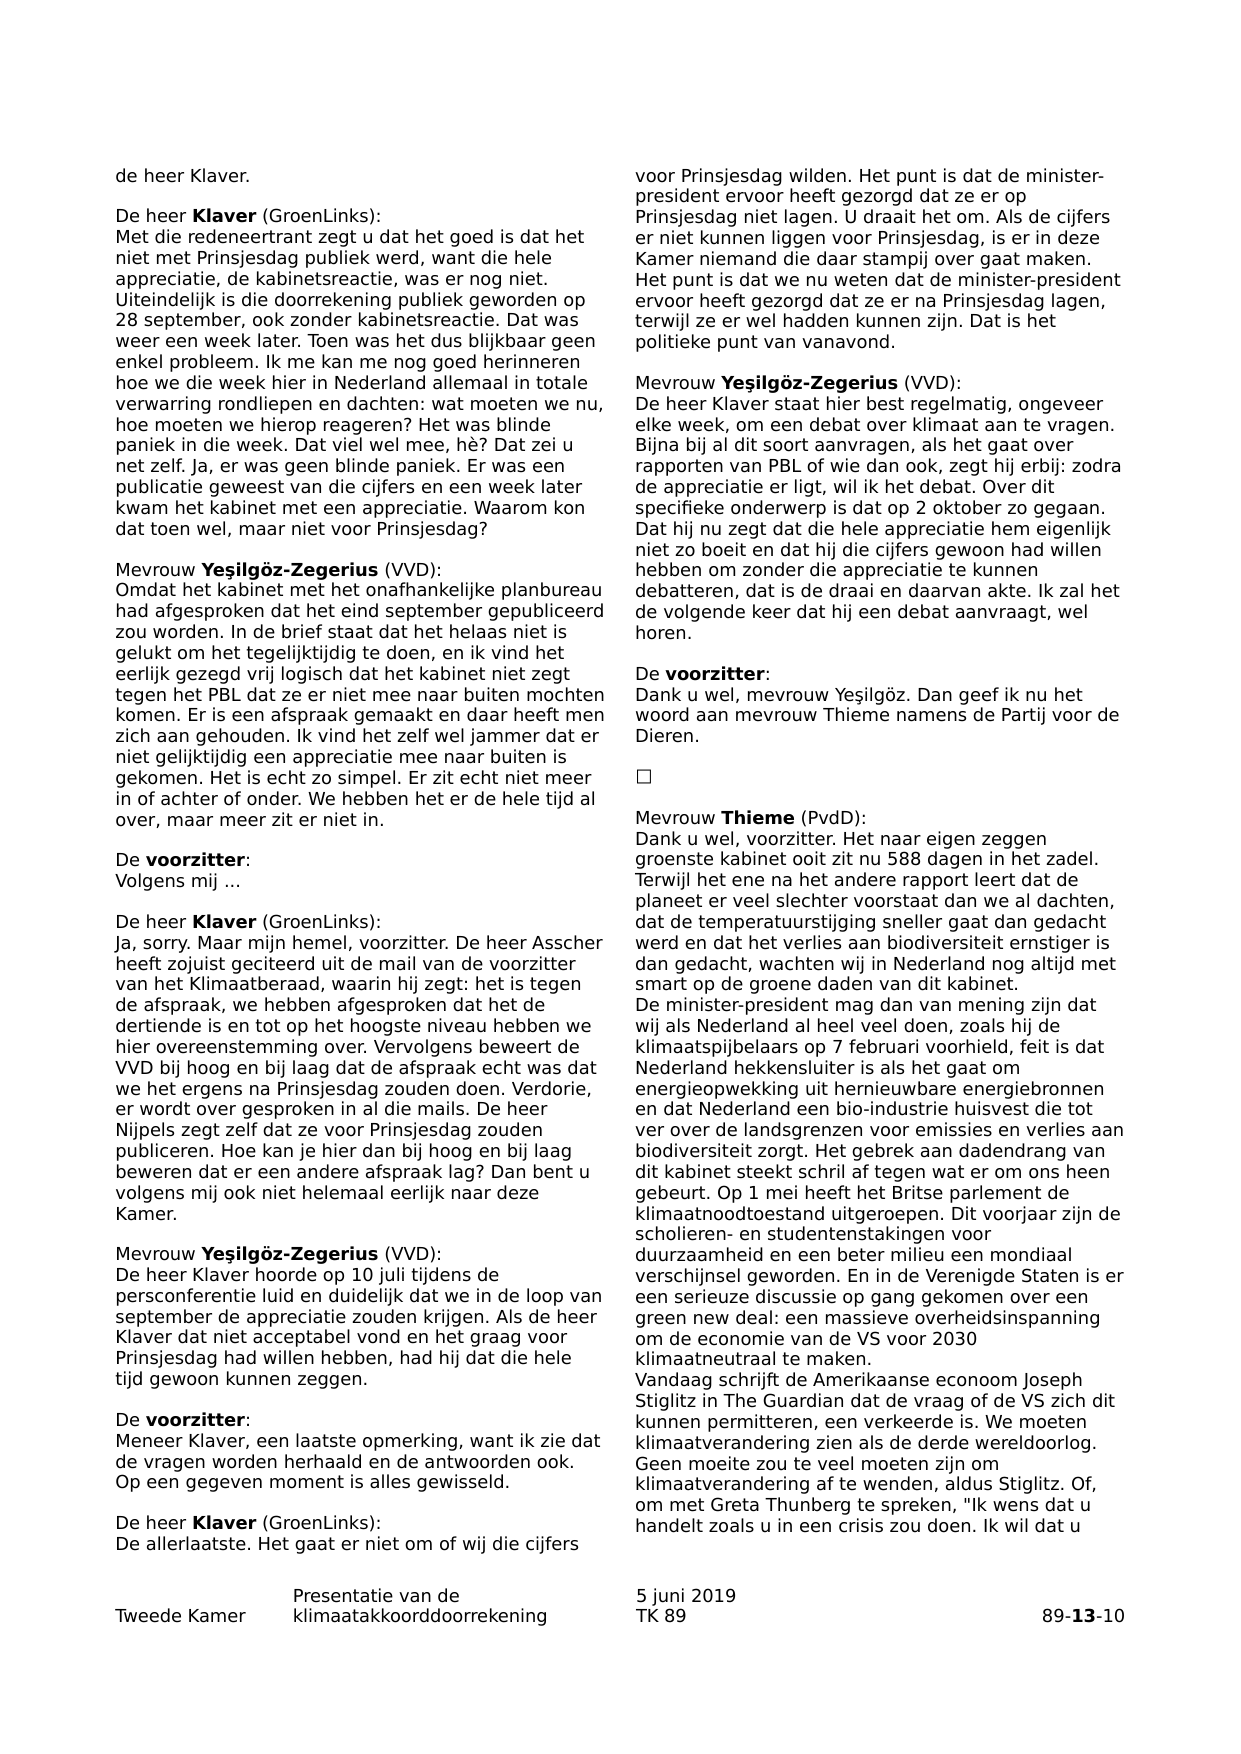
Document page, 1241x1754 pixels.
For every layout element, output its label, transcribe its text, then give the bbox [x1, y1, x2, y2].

text Vandaag schrijft de Amerikaanse econoom Joseph Stiglitz in The Guardian dat de vraag of de VS zich dit kunnen permitteren, een verkeerde is. We moeten klimaatverandering zien als de derde wereldoorlog. Geen moeite zou te veel moeten zijn om klimaatverandering af te wenden, aldus Stiglitz. Of, om met Greta Thunberg te spreken, "Ik wens dat u handelt zoals u in een crisis zou doen. Ik wil dat u [635, 1370, 1125, 1537]
text Meneer Klaver, een laatste opmerking, want ik zie dat de vragen worden herhaald en de antwoorden ook. Op een gegeven moment is alles gewisseld. [115, 1431, 605, 1493]
text De heer Klaver (GroenLinks): [115, 1513, 605, 1534]
text De heer Klaver (GroenLinks): [115, 206, 605, 227]
text Mevrouw Thieme (PvdD): [635, 807, 1125, 828]
text Dank u wel, mevrouw Yeşilgöz. Dan geef ik nu het woord aan mevrouw Thieme namens de Partij voor de Dieren. [635, 684, 1125, 747]
text Mevrouw Yeşilgöz-Zegerius (VVD): [635, 373, 1125, 393]
text De voorzitter: [115, 1410, 605, 1431]
text de heer Klaver. [115, 165, 605, 186]
text De heer Klaver (GroenLinks): [115, 912, 605, 932]
text Dank u wel, voorzitter. Het naar eigen zeggen groenste kabinet ooit zit nu 588 dagen in het zadel. Terwijl het ene na het andere rapport leert dat de planeet er veel slechter voorstaat dan we al dachten, dat de temperatuurstijging sneller gaat dan gedacht werd en dat het verlies aan biodiversiteit ernstiger is dan gedacht, wachten wij in Nederland nog altijd met smart op de groene daden van dit kabinet. [635, 828, 1125, 995]
text De allerlaatste. Het gaat er niet om of wij die cijfers [115, 1534, 605, 1554]
text Omdat het kabinet met het onafhankelijke planbureau had afgesproken dat het eind september gepubliceerd zou worden. In de brief staat dat het helaas niet is gelukt om het tegelijktijdig te doen, en ik vind het eerlijk gezegd vrij logisch dat het kabinet niet zegt tegen het PBL dat ze er niet mee naar buiten mochten komen. Er is een afspraak gemaakt en daar heeft men zich aan gehouden. Ik vind het zelf wel jammer dat er niet gelijktijdig een appreciatie mee naar buiten is gekomen. Het is echt zo simpel. Er zit echt niet meer in of achter of onder. We hebben het er de hele tijd al over, maar meer zit er niet in. [115, 580, 605, 830]
text De voorzitter: [115, 850, 605, 871]
text Mevrouw Yeşilgöz-Zegerius (VVD): [115, 1244, 605, 1265]
text De voorzitter: [635, 663, 1125, 684]
text ⬜ [635, 767, 1125, 787]
text Volgens mij ... [115, 871, 605, 892]
text voor Prinsjesdag wilden. Het punt is dat de minister-president ervoor heeft gezorgd dat ze er op Prinsjesdag niet lagen. U draait het om. Als de cijfers er niet kunnen liggen voor Prinsjesdag, is er in deze Kamer niemand die daar stampij over gaat maken. Het punt is dat we nu weten dat de minister-president ervoor heeft gezorgd dat ze er na Prinsjesdag lagen, terwijl ze er wel hadden kunnen zijn. Dat is het politieke punt van vanavond. [635, 165, 1125, 353]
text Mevrouw Yeşilgöz-Zegerius (VVD): [115, 559, 605, 580]
text De heer Klaver staat hier best regelmatig, ongeveer elke week, om een debat over klimaat aan te vragen. Bijna bij al dit soort aanvragen, als het gaat over rapporten van PBL of wie dan ook, zegt hij erbij: zodra de appreciatie er ligt, wil ik het debat. Over dit specifieke onderwerp is dat op 2 oktober zo gegaan. Dat hij nu zegt dat die hele appreciatie hem eigenlijk niet zo boeit en dat hij die cijfers gewoon had willen hebben om zonder die appreciatie te kunnen debatteren, dat is de draai en daarvan akte. Ik zal het de volgende keer dat hij een debat aanvraagt, wel horen. [635, 393, 1125, 643]
text De minister-president mag dan van mening zijn dat wij als Nederland al heel veel doen, zoals hij de klimaatspijbelaars op 7 februari voorhield, feit is dat Nederland hekkensluiter is als het gaat om energieopwekking uit hernieuwbare energiebronnen en dat Nederland een bio-industrie huisvest die tot ver over de landsgrenzen voor emissies en verlies aan biodiversiteit zorgt. Het gebrek aan dadendrang van dit kabinet steekt schril af tegen wat er om ons heen gebeurt. Op 1 mei heeft het Britse parlement de klimaatnoodtoestand uitgeroepen. Dit voorjaar zijn de scholieren- en studentenstakingen voor duurzaamheid en een beter milieu een mondiaal verschijnsel geworden. En in de Verenigde Staten is er een serieuze discussie op gang gekomen over een green new deal: een massieve overheidsinspanning om de economie van de VS voor 2030 klimaatneutraal te maken. [635, 995, 1125, 1370]
text Met die redeneertrant zegt u dat het goed is dat het niet met Prinsjesdag publiek werd, want die hele appreciatie, de kabinetsreactie, was er nog niet. Uiteindelijk is die doorrekening publiek geworden op 28 september, ook zonder kabinetsreactie. Dat was weer een week later. Toen was het dus blijkbaar geen enkel probleem. Ik me kan me nog goed herinneren hoe we die week hier in Nederland allemaal in totale verwarring rondliepen en dachten: wat moeten we nu, hoe moeten we hierop reageren? Het was blinde paniek in die week. Dat viel wel mee, hè? Dat zei u net zelf. Ja, er was geen blinde paniek. Er was een publicatie geweest van die cijfers en een week later kwam het kabinet met een appreciatie. Waarom kon dat toen wel, maar niet voor Prinsjesdag? [115, 227, 605, 539]
text Ja, sorry. Maar mijn hemel, voorzitter. De heer Asscher heeft zojuist geciteerd uit de mail van de voorzitter van het Klimaatberaad, waarin hij zegt: het is tegen de afspraak, we hebben afgesproken dat het de dertiende is en tot op het hoogste niveau hebben we hier overeenstemming over. Vervolgens beweert de VVD bij hoog en bij laag dat de afspraak echt was dat we het ergens na Prinsjesdag zouden doen. Verdorie, er wordt over gesproken in al die mails. De heer Nijpels zegt zelf dat ze voor Prinsjesdag zouden publiceren. Hoe kan je hier dan bij hoog en bij laag beweren dat er een andere afspraak lag? Dan bent u volgens mij ook niet helemaal eerlijk naar deze Kamer. [115, 932, 605, 1224]
text De heer Klaver hoorde op 10 juli tijdens de persconferentie luid en duidelijk dat we in de loop van september de appreciatie zouden krijgen. Als de heer Klaver dat niet acceptabel vond en het graag voor Prinsjesdag had willen hebben, had hij dat die hele tijd gewoon kunnen zeggen. [115, 1265, 605, 1390]
